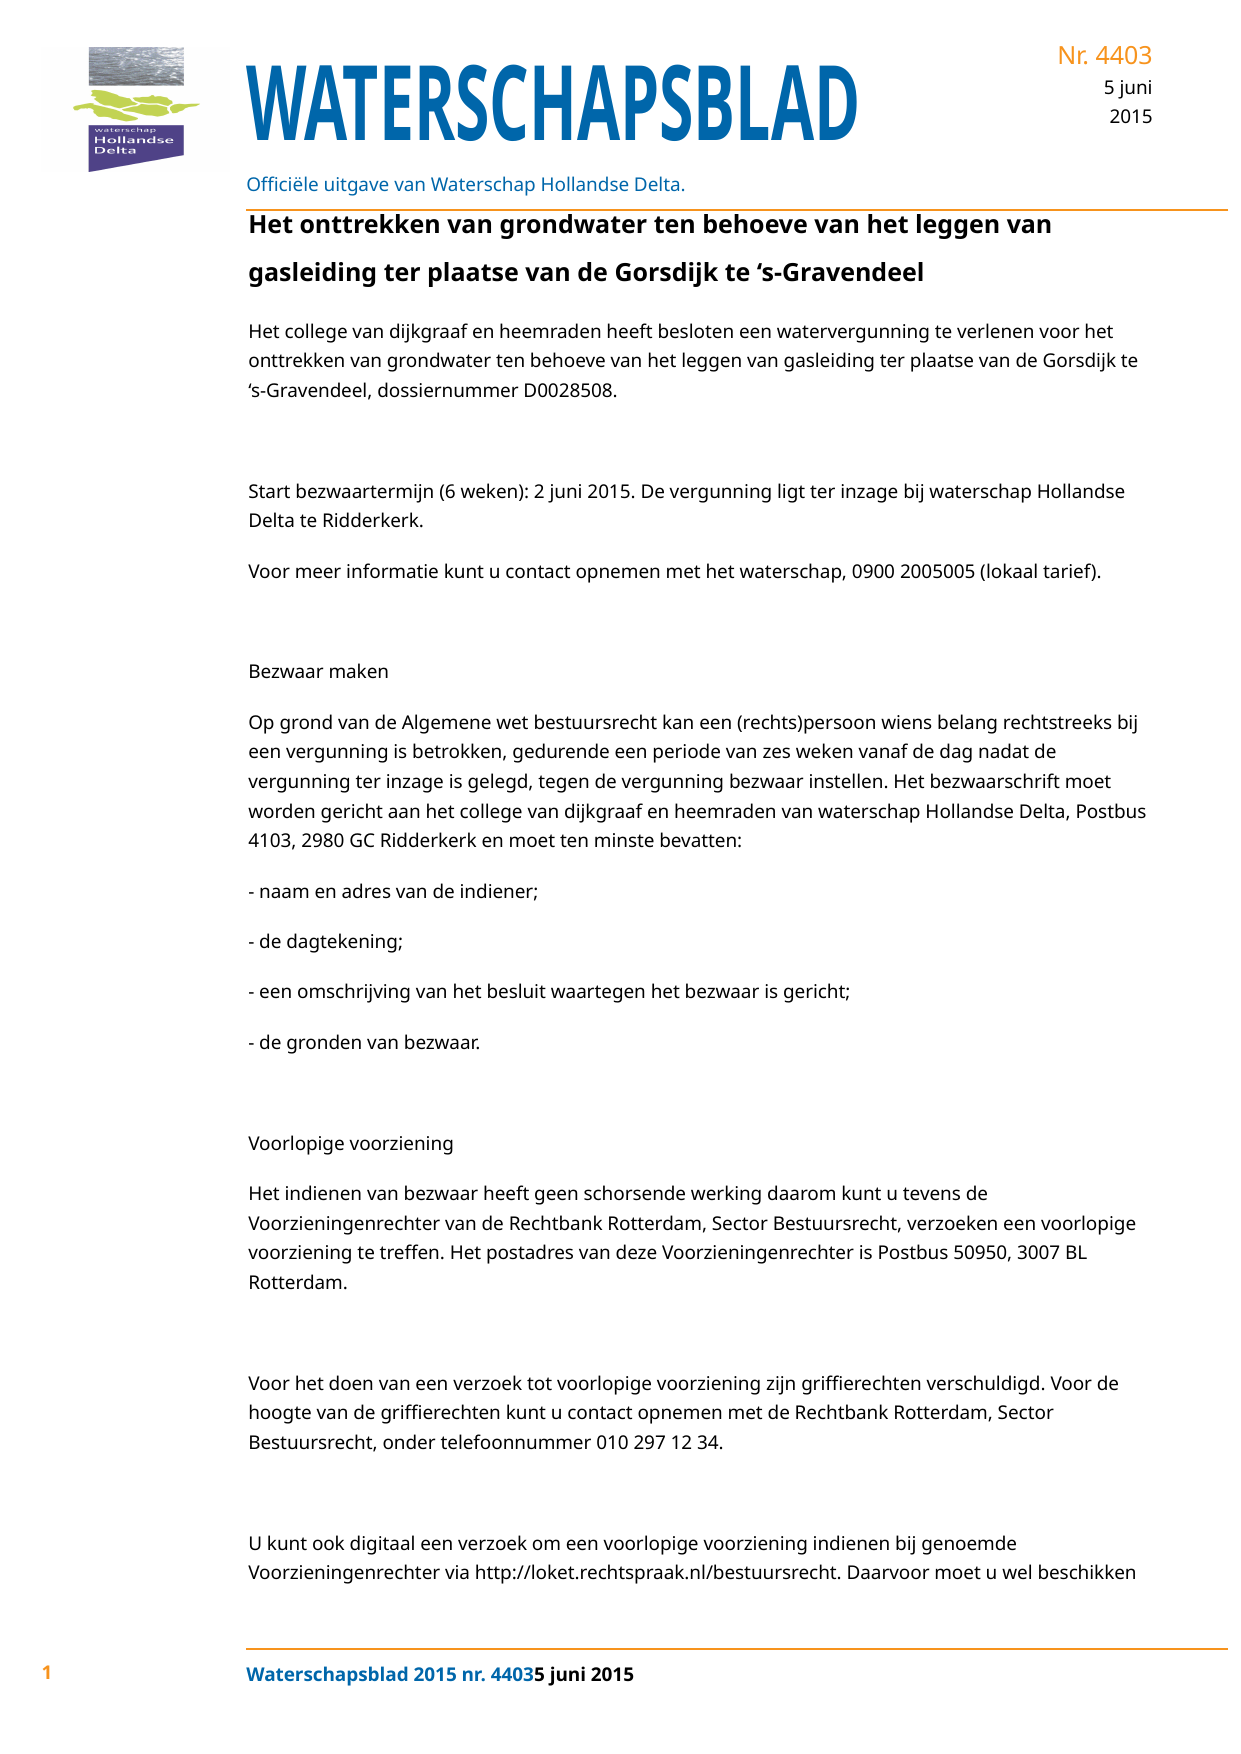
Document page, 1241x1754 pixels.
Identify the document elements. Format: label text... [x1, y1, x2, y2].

text - de gronden van bezwaar. [248, 1029, 1152, 1055]
text Op grond van de Algemene wet bestuursrecht kan een (rechts)persoon wiens belang rechtstreeks bij een vergunning is betrokken, gedurende een periode van zes weken vanaf de dag nadat de vergunning ter inzage is gelegd, tegen de vergunning bezwaar instellen. Het bezwaarschrift moet worden gericht aan het college van dijkgraaf en heemraden van waterschap Hollandse Delta, Postbus 4103, 2980 GC Ridderkerk en moet ten minste bevatten: [248, 709, 1152, 853]
text Bezwaar maken [248, 659, 1152, 684]
text - een omschrijving van het besluit waartegen het bezwaar is gericht; [248, 979, 1152, 1004]
text Voorlopige voorziening [248, 1130, 1152, 1156]
text - naam en adres van de indiener; [248, 878, 1152, 904]
text Het onttrekken van grondwater ten behoeve van het leggen van gasleiding ter plaatse van de Gorsdijk te ‘s-Gravendeel [248, 211, 1152, 288]
text U kunt ook digitaal een verzoek om een voorlopige voorziening indienen bij genoemde Voorzieningenrechter via http://loket.rechtspraak.nl/bestuursrecht. Daarvoor moet u wel beschikken [248, 1530, 1152, 1585]
text Het college van dijkgraaf en heemraden heeft besloten een watervergunning te verlenen voor het onttrekken van grondwater ten behoeve van het leggen van gasleiding ter plaatse van de Gorsdijk te ‘s-Gravendeel, dossiernummer D0028508. [248, 318, 1152, 403]
text Start bezwaartermijn (6 weken): 2 juni 2015. De vergunning ligt ter inzage bij waterschap Hollandse Delta te Ridderkerk. [248, 478, 1152, 533]
text Het indienen van bezwaar heeft geen schorsende werking daarom kunt u tevens de Voorzieningenrechter van de Rechtbank Rotterdam, Sector Bestuursrecht, verzoeken een voorlopige voorziening te treffen. Het postadres van deze Voorzieningenrechter is Postbus 50950, 3007 BL Rotterdam. [248, 1180, 1152, 1295]
picture [41, 47, 231, 172]
text Voor meer informatie kunt u contact opnemen met het waterschap, 0900 2005005 (lokaal tarief). [248, 558, 1152, 584]
text Voor het doen van een verzoek tot voorlopige voorziening zijn griffierechten verschuldigd. Voor de hoogte van de griffierechten kunt u contact opnemen met de Rechtbank Rotterdam, Sector Bestuursrecht, onder telefoonnummer 010 297 12 34. [248, 1370, 1152, 1455]
text - de dagtekening; [248, 928, 1152, 954]
